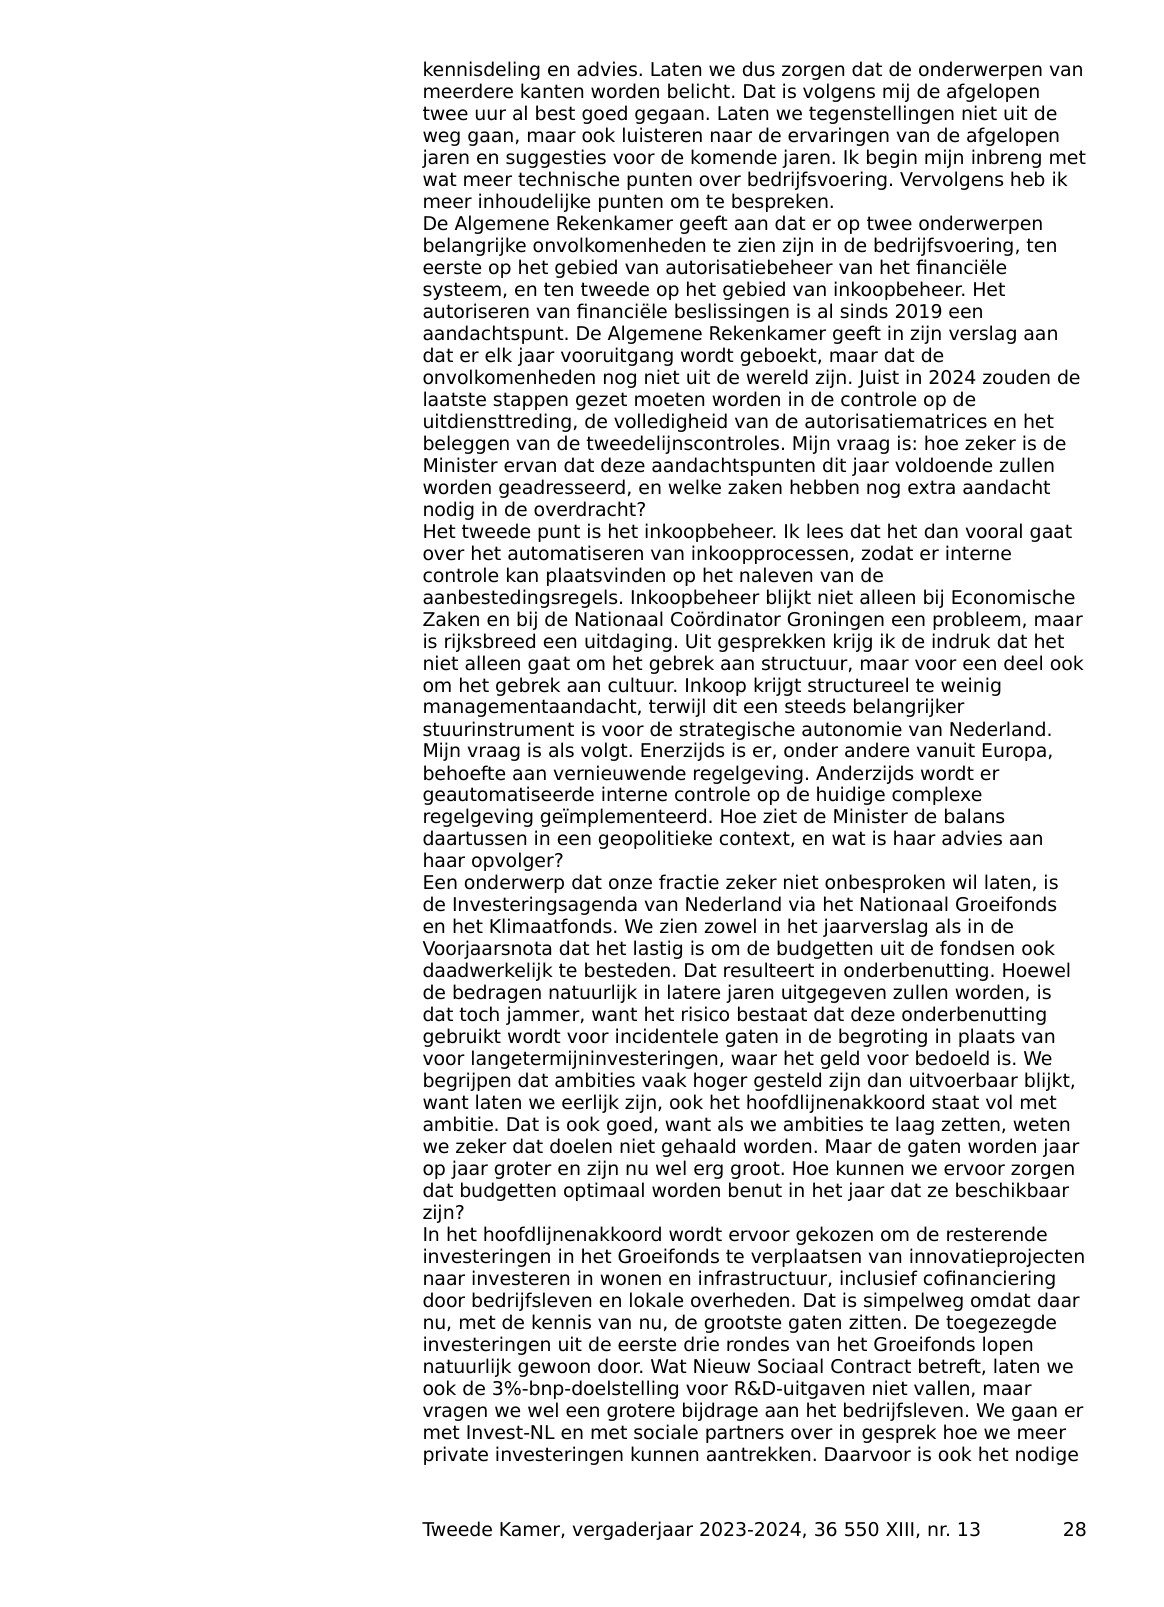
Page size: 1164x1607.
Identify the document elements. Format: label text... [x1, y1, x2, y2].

text De Algemene Rekenkamer geeft aan dat er op twee onderwerpen belangrijke onvolkomenheden te zien zijn in de bedrijfsvoering, ten eerste op het gebied van autorisatiebeheer van het financiële systeem, en ten tweede op het gebied van inkoopbeheer. Het autoriseren van financiële beslissingen is al sinds 2019 een aandachtspunt. De Algemene Rekenkamer geeft in zijn verslag aan dat er elk jaar vooruitgang wordt geboekt, maar dat de onvolkomenheden nog niet uit de wereld zijn. Juist in 2024 zouden de laatste stappen gezet moeten worden in de controle op de uitdiensttreding, de volledigheid van de autorisatiematrices en het beleggen van de tweedelijnscontroles. Mijn vraag is: hoe zeker is de Minister ervan dat deze aandachtspunten dit jaar voldoende zullen worden geadresseerd, en welke zaken hebben nog extra aandacht nodig in de overdracht? [422, 213, 1087, 521]
text Het tweede punt is het inkoopbeheer. Ik lees dat het dan vooral gaat over het automatiseren van inkoopprocessen, zodat er interne controle kan plaatsvinden op het naleven van de aanbestedingsregels. Inkoopbeheer blijkt niet alleen bij Economische Zaken en bij de Nationaal Coördinator Groningen een probleem, maar is rijksbreed een uitdaging. Uit gesprekken krijg ik de indruk dat het niet alleen gaat om het gebrek aan structuur, maar voor een deel ook om het gebrek aan cultuur. Inkoop krijgt structureel te weinig managementaandacht, terwijl dit een steeds belangrijker stuurinstrument is voor de strategische autonomie van Nederland. Mijn vraag is als volgt. Enerzijds is er, onder andere vanuit Europa, behoefte aan vernieuwende regelgeving. Anderzijds wordt er geautomatiseerde interne controle op de huidige complexe regelgeving geïmplementeerd. Hoe ziet de Minister de balans daartussen in een geopolitieke context, en wat is haar advies aan haar opvolger? [422, 521, 1087, 872]
text kennisdeling en advies. Laten we dus zorgen dat de onderwerpen van meerdere kanten worden belicht. Dat is volgens mij de afgelopen twee uur al best goed gegaan. Laten we tegenstellingen niet uit de weg gaan, maar ook luisteren naar de ervaringen van de afgelopen jaren en suggesties voor de komende jaren. Ik begin mijn inbreng met wat meer technische punten over bedrijfsvoering. Vervolgens heb ik meer inhoudelijke punten om te bespreken. [422, 59, 1087, 213]
text Een onderwerp dat onze fractie zeker niet onbesproken wil laten, is de Investeringsagenda van Nederland via het Nationaal Groeifonds en het Klimaatfonds. We zien zowel in het jaarverslag als in de Voorjaarsnota dat het lastig is om de budgetten uit de fondsen ook daadwerkelijk te besteden. Dat resulteert in onderbenutting. Hoewel de bedragen natuurlijk in latere jaren uitgegeven zullen worden, is dat toch jammer, want het risico bestaat dat deze onderbenutting gebruikt wordt voor incidentele gaten in de begroting in plaats van voor langetermijninvesteringen, waar het geld voor bedoeld is. We begrijpen dat ambities vaak hoger gesteld zijn dan uitvoerbaar blijkt, want laten we eerlijk zijn, ook het hoofdlijnenakkoord staat vol met ambitie. Dat is ook goed, want als we ambities te laag zetten, weten we zeker dat doelen niet gehaald worden. Maar de gaten worden jaar op jaar groter en zijn nu wel erg groot. Hoe kunnen we ervoor zorgen dat budgetten optimaal worden benut in het jaar dat ze beschikbaar zijn? [422, 872, 1087, 1224]
text In het hoofdlijnenakkoord wordt ervoor gekozen om de resterende investeringen in het Groeifonds te verplaatsen van innovatieprojecten naar investeren in wonen en infrastructuur, inclusief cofinanciering door bedrijfsleven en lokale overheden. Dat is simpelweg omdat daar nu, met de kennis van nu, de grootste gaten zitten. De toegezegde investeringen uit de eerste drie rondes van het Groeifonds lopen natuurlijk gewoon door. Wat Nieuw Sociaal Contract betreft, laten we ook de 3%-bnp-doelstelling voor R&D-uitgaven niet vallen, maar vragen we wel een grotere bijdrage aan het bedrijfsleven. We gaan er met Invest-NL en met sociale partners over in gesprek hoe we meer private investeringen kunnen aantrekken. Daarvoor is ook het nodige [422, 1224, 1087, 1466]
